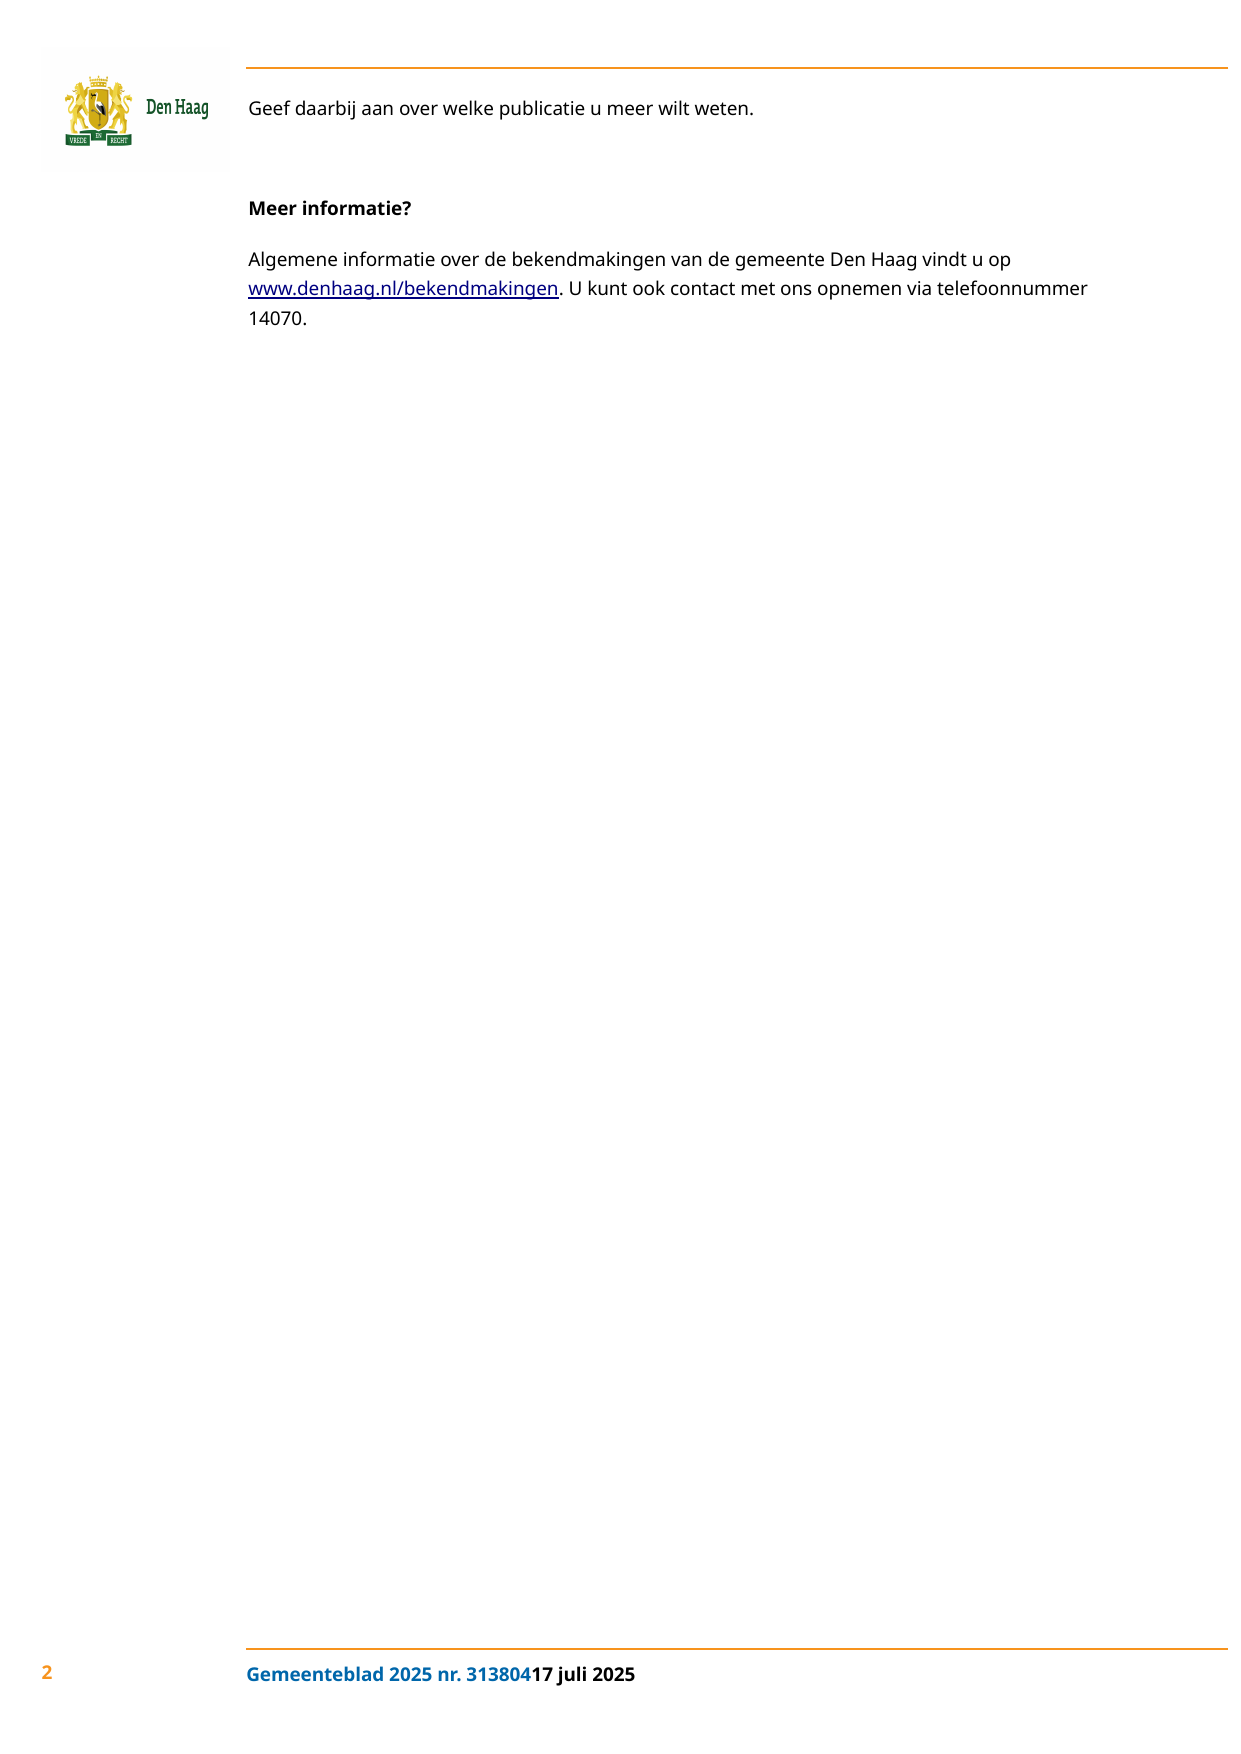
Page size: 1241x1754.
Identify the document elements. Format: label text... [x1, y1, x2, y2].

picture [41, 47, 231, 172]
text Meer informatie? [248, 196, 1152, 221]
text Geef daarbij aan over welke publicatie u meer wilt weten. [248, 95, 1152, 121]
text Algemene informatie over de bekendmakingen van de gemeente Den Haag vindt u op www.denhaag.nl/bekendmakingen. U kunt ook contact met ons opnemen via telefoonnummer 14070. [248, 246, 1152, 331]
